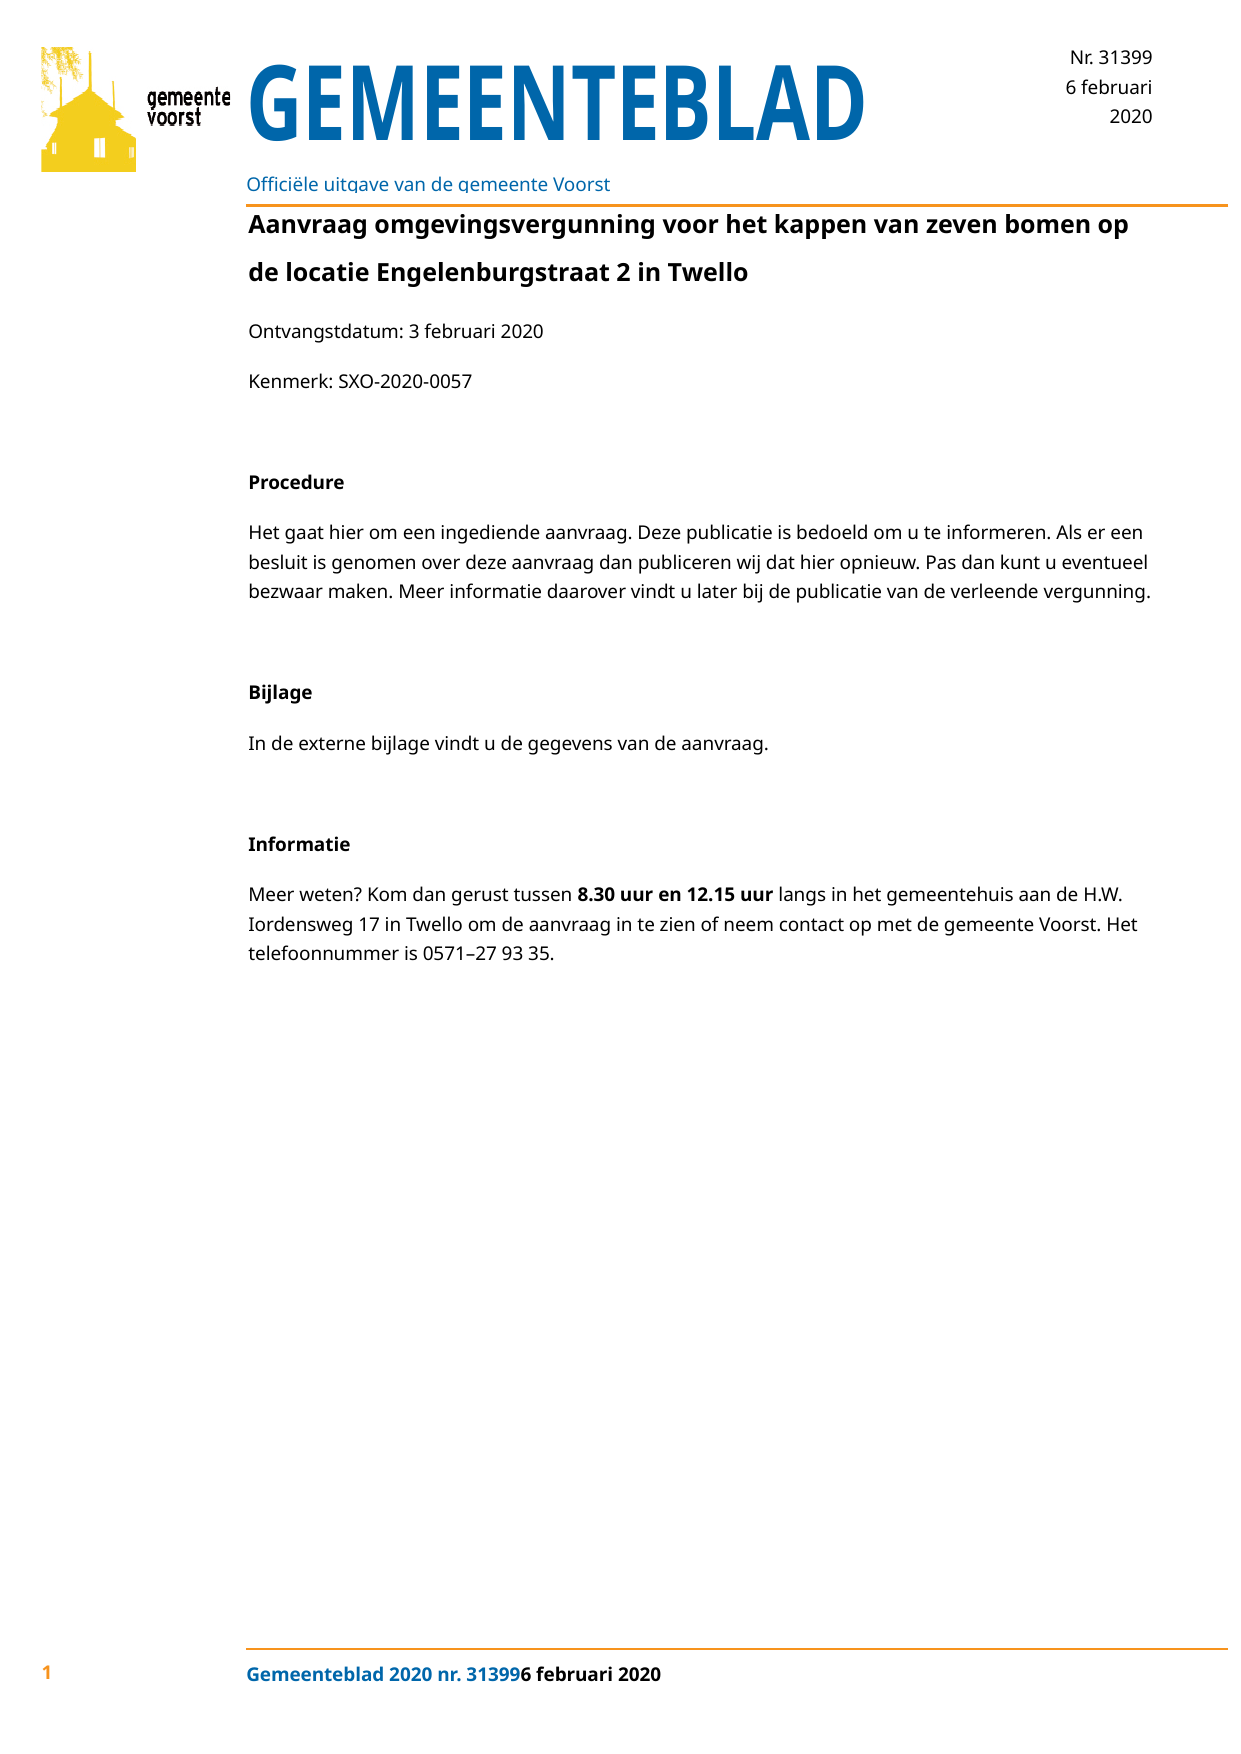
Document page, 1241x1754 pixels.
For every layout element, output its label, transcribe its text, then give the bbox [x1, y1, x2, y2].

text Kenmerk: SXO-2020-0057 [248, 368, 1152, 394]
text Informatie [248, 831, 1152, 857]
text Bijlage [248, 679, 1152, 705]
picture [41, 47, 231, 172]
text Meer weten? Kom dan gerust tussen 8.30 uur en 12.15 uur langs in het gemeentehuis aan de H.W. Iordensweg 17 in Twello om de aanvraag in te zien of neem contact op met de gemeente Voorst. Het telefoonnummer is 0571–27 93 35. [248, 881, 1152, 966]
text Aanvraag omgevingsvergunning voor het kappen van zeven bomen op de locatie Engelenburgstraat 2 in Twello [248, 207, 1152, 288]
text Het gaat hier om een ingediende aanvraag. Deze publicatie is bedoeld om u te informeren. Als er een besluit is genomen over deze aanvraag dan publiceren wij dat hier opnieuw. Pas dan kunt u eventueel bezwaar maken. Meer informatie daarover vindt u later bij de publicatie van de verleende vergunning. [248, 519, 1152, 604]
text Procedure [248, 469, 1152, 495]
text Ontvangstdatum: 3 februari 2020 [248, 318, 1152, 344]
text In de externe bijlage vindt u de gegevens van de aanvraag. [248, 730, 1152, 756]
